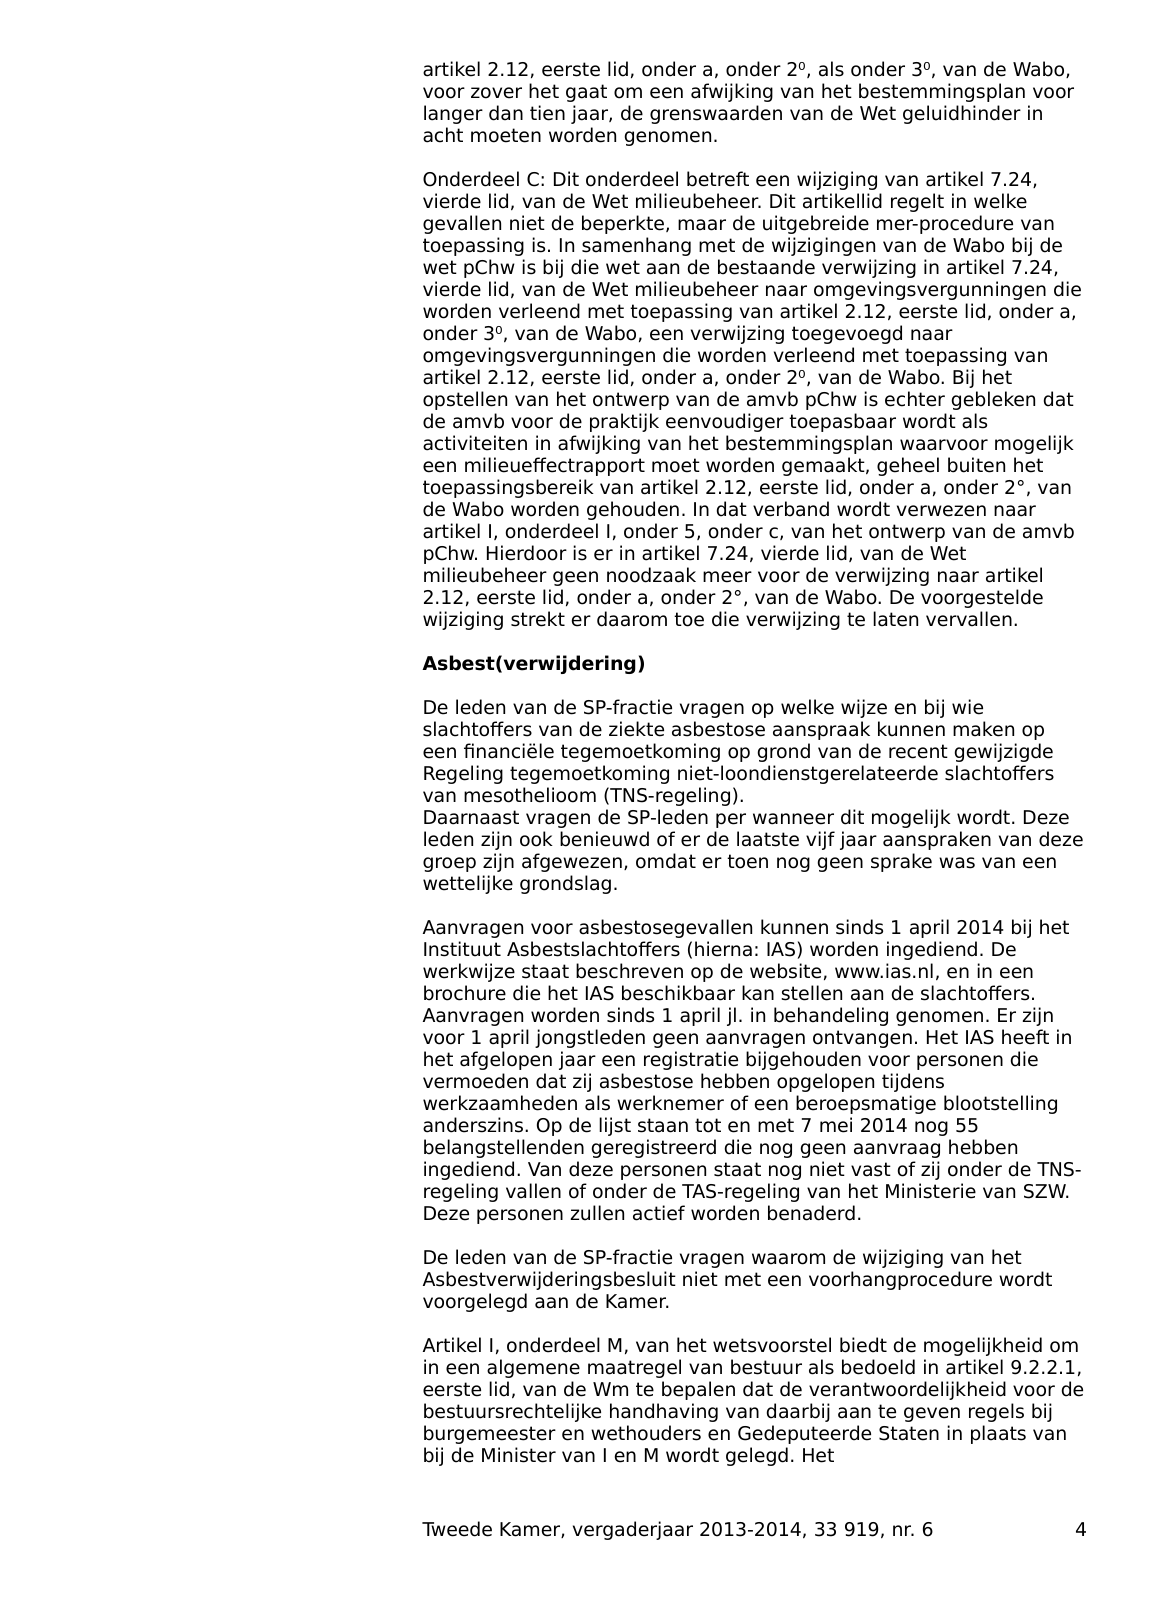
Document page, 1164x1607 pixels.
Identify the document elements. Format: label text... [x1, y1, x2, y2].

text De leden van de SP-fractie vragen op welke wijze en bij wie slachtoffers van de ziekte asbestose aanspraak kunnen maken op een financiële tegemoetkoming op grond van de recent gewijzigde Regeling tegemoetkoming niet-loondienstgerelateerde slachtoffers van mesothelioom (TNS-regeling). [422, 697, 1087, 807]
subtitle Asbest(verwijdering) [422, 653, 1087, 675]
text De leden van de SP-fractie vragen waarom de wijziging van het Asbestverwijderingsbesluit niet met een voorhangprocedure wordt voorgelegd aan de Kamer. [422, 1247, 1087, 1313]
text Onderdeel C: Dit onderdeel betreft een wijziging van artikel 7.24, vierde lid, van de Wet milieubeheer. Dit artikellid regelt in welke gevallen niet de beperkte, maar de uitgebreide mer-procedure van toepassing is. In samenhang met de wijzigingen van de Wabo bij de wet pChw is bij die wet aan de bestaande verwijzing in artikel 7.24, vierde lid, van de Wet milieubeheer naar omgevingsvergunningen die worden verleend met toepassing van artikel 2.12, eerste lid, onder a, onder 3⁰, van de Wabo, een verwijzing toegevoegd naar omgevingsvergunningen die worden verleend met toepassing van artikel 2.12, eerste lid, onder a, onder 2⁰, van de Wabo. Bij het opstellen van het ontwerp van de amvb pChw is echter gebleken dat de amvb voor de praktijk eenvoudiger toepasbaar wordt als activiteiten in afwijking van het bestemmingsplan waarvoor mogelijk een milieueffectrapport moet worden gemaakt, geheel buiten het toepassingsbereik van artikel 2.12, eerste lid, onder a, onder 2°, van de Wabo worden gehouden. In dat verband wordt verwezen naar artikel I, onderdeel I, onder 5, onder c, van het ontwerp van de amvb pChw. Hierdoor is er in artikel 7.24, vierde lid, van de Wet milieubeheer geen noodzaak meer voor de verwijzing naar artikel 2.12, eerste lid, onder a, onder 2°, van de Wabo. De voorgestelde wijziging strekt er daarom toe die verwijzing te laten vervallen. [422, 169, 1087, 631]
text Aanvragen voor asbestosegevallen kunnen sinds 1 april 2014 bij het Instituut Asbestslachtoffers (hierna: IAS) worden ingediend. De werkwijze staat beschreven op de website, www.ias.nl, en in een brochure die het IAS beschikbaar kan stellen aan de slachtoffers. Aanvragen worden sinds 1 april jl. in behandeling genomen. Er zijn voor 1 april jongstleden geen aanvragen ontvangen. Het IAS heeft in het afgelopen jaar een registratie bijgehouden voor personen die vermoeden dat zij asbestose hebben opgelopen tijdens werkzaamheden als werknemer of een beroepsmatige blootstelling anderszins. Op de lijst staan tot en met 7 mei 2014 nog 55 belangstellenden geregistreerd die nog geen aanvraag hebben ingediend. Van deze personen staat nog niet vast of zij onder de TNS-regeling vallen of onder de TAS-regeling van het Ministerie van SZW. Deze personen zullen actief worden benaderd. [422, 917, 1087, 1225]
text Daarnaast vragen de SP-leden per wanneer dit mogelijk wordt. Deze leden zijn ook benieuwd of er de laatste vijf jaar aanspraken van deze groep zijn afgewezen, omdat er toen nog geen sprake was van een wettelijke grondslag. [422, 807, 1087, 895]
text Artikel I, onderdeel M, van het wetsvoorstel biedt de mogelijkheid om in een algemene maatregel van bestuur als bedoeld in artikel 9.2.2.1, eerste lid, van de Wm te bepalen dat de verantwoordelijkheid voor de bestuursrechtelijke handhaving van daarbij aan te geven regels bij burgemeester en wethouders en Gedeputeerde Staten in plaats van bij de Minister van I en M wordt gelegd. Het [422, 1335, 1087, 1467]
text artikel 2.12, eerste lid, onder a, onder 2⁰, als onder 3⁰, van de Wabo, voor zover het gaat om een afwijking van het bestemmingsplan voor langer dan tien jaar, de grenswaarden van de Wet geluidhinder in acht moeten worden genomen. [422, 59, 1087, 147]
